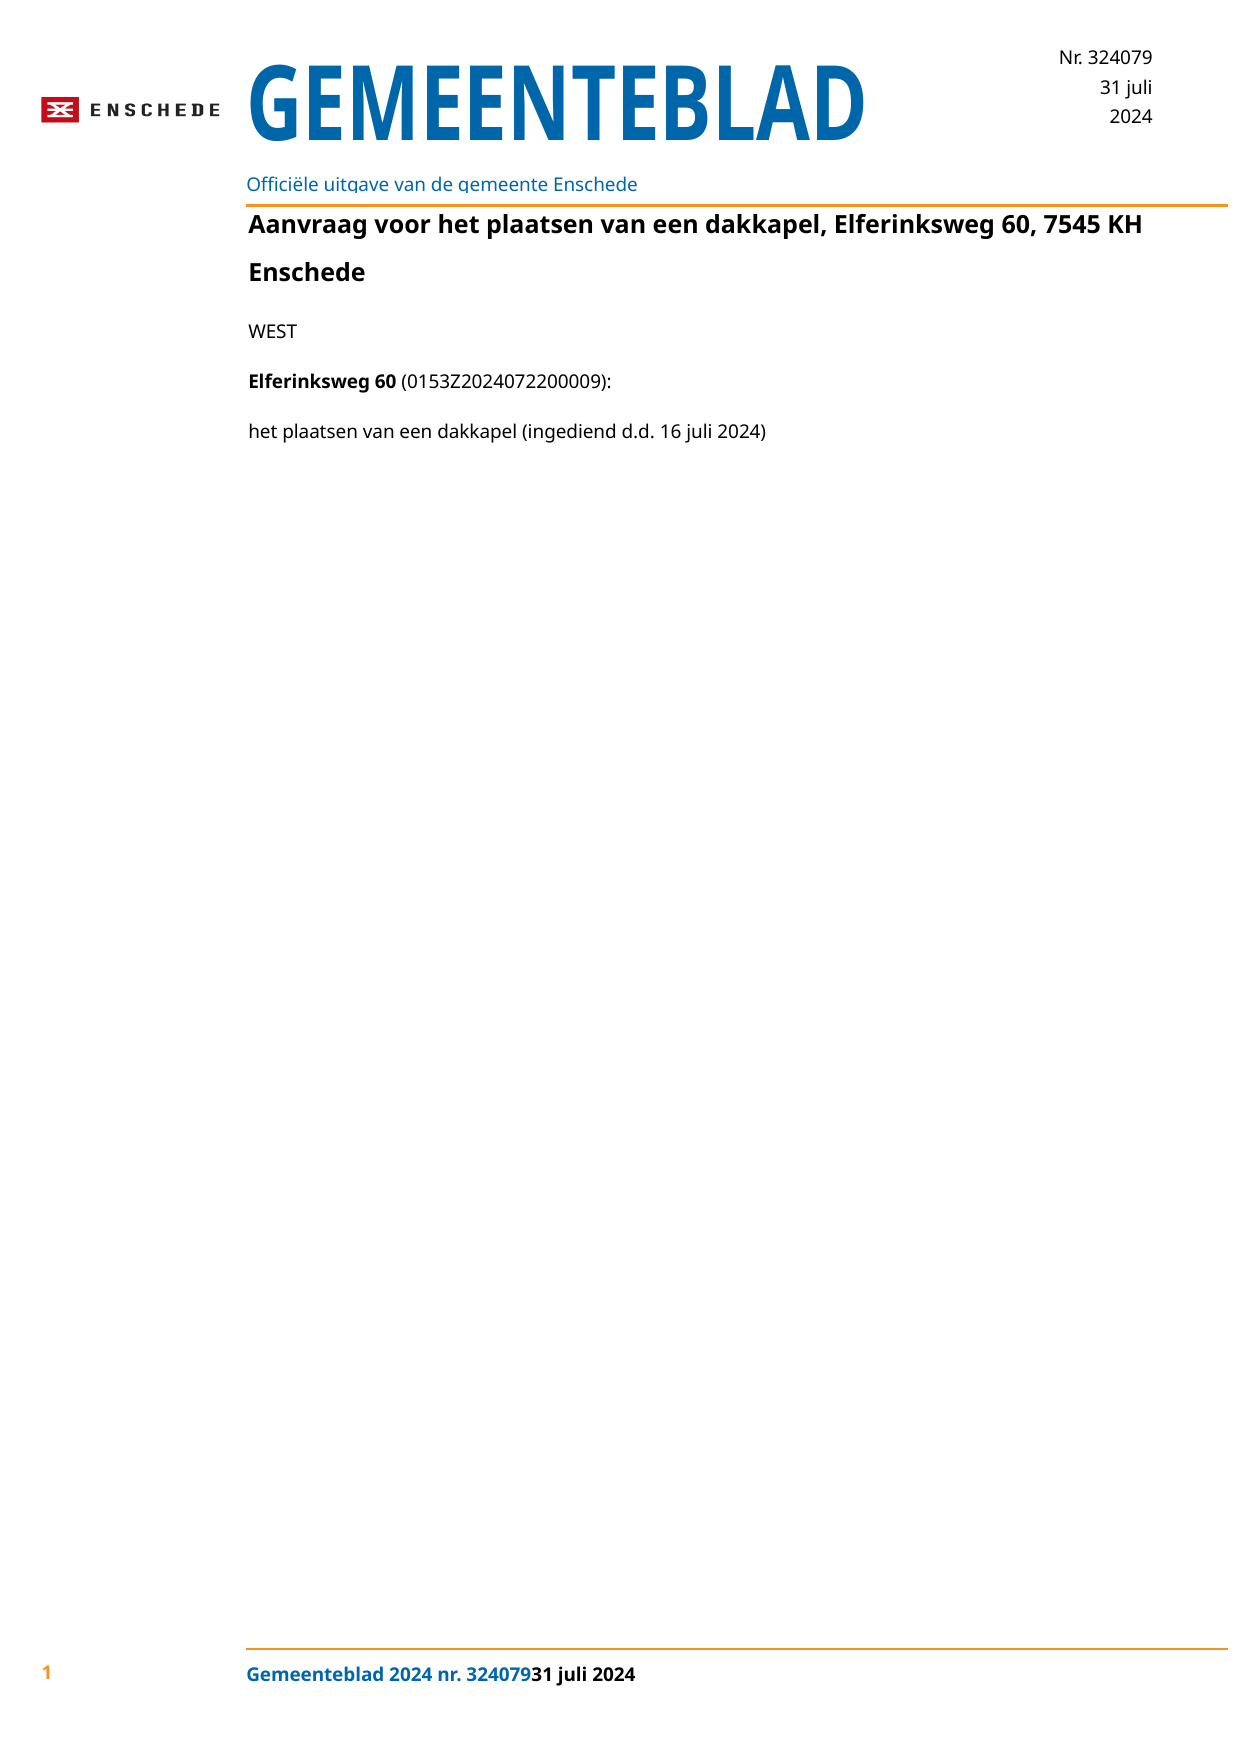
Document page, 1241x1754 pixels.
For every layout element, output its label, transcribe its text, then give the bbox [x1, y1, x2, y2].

text Elferinksweg 60 (0153Z2024072200009): [248, 368, 1152, 394]
picture [41, 47, 231, 172]
text WEST [248, 318, 1152, 344]
text Aanvraag voor het plaatsen van een dakkapel, Elferinksweg 60, 7545 KH Enschede [248, 207, 1152, 288]
text het plaatsen van een dakkapel (ingediend d.d. 16 juli 2024) [248, 419, 1152, 444]
